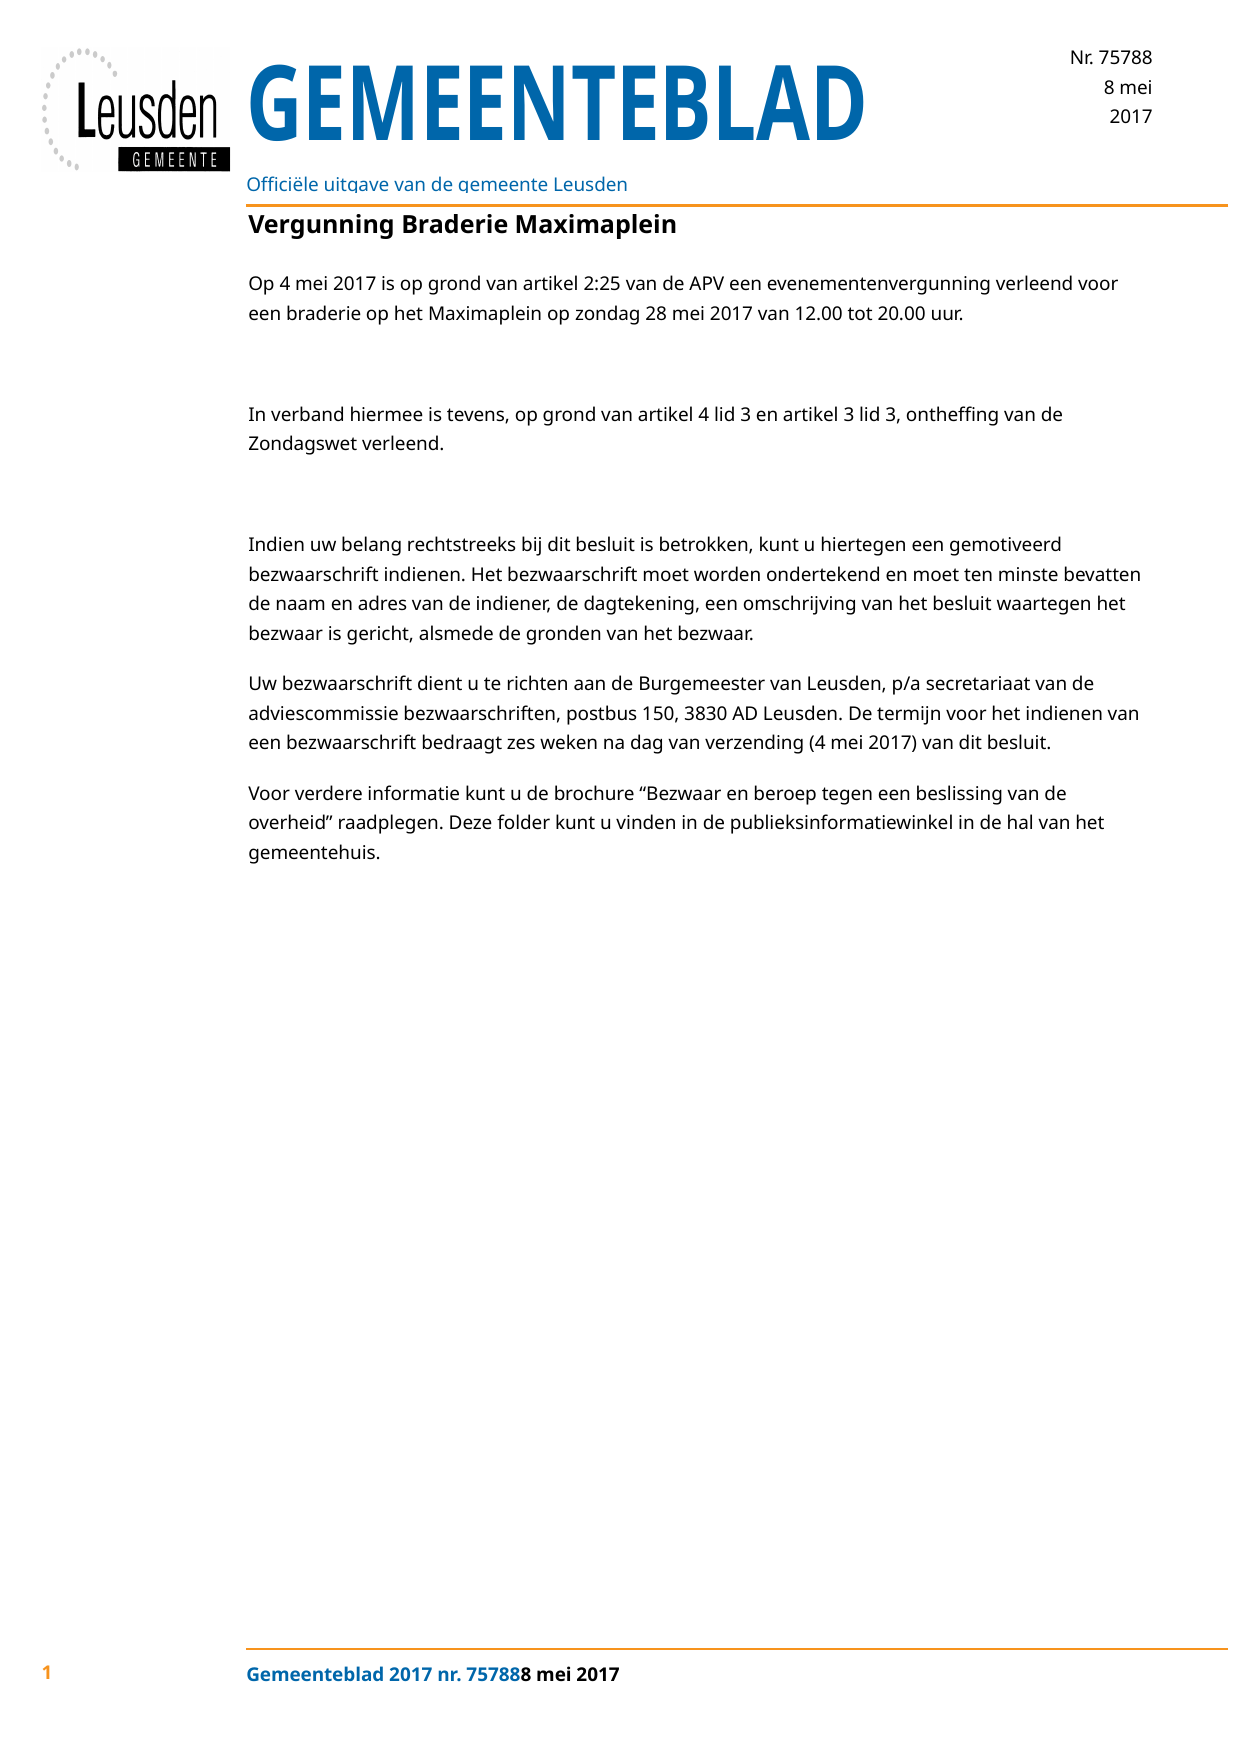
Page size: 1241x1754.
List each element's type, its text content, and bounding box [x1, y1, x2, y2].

text Indien uw belang rechtstreeks bij dit besluit is betrokken, kunt u hiertegen een gemotiveerd bezwaarschrift indienen. Het bezwaarschrift moet worden ondertekend en moet ten minste bevatten de naam en adres van de indiener, de dagtekening, een omschrijving van het besluit waartegen het bezwaar is gericht, alsmede de gronden van het bezwaar. [248, 531, 1152, 646]
picture [41, 47, 231, 172]
text Uw bezwaarschrift dient u te richten aan de Burgemeester van Leusden, p/a secretariaat van de adviescommissie bezwaarschriften, postbus 150, 3830 AD Leusden. De termijn voor het indienen van een bezwaarschrift bedraagt zes weken na dag van verzending (4 mei 2017) van dit besluit. [248, 670, 1152, 755]
text Vergunning Braderie Maximaplein [248, 207, 1152, 241]
text Voor verdere informatie kunt u de brochure “Bezwaar en beroep tegen een beslissing van de overheid” raadplegen. Deze folder kunt u vinden in de publieksinformatiewinkel in de hal van het gemeentehuis. [248, 780, 1152, 865]
text In verband hiermee is tevens, op grond van artikel 4 lid 3 en artikel 3 lid 3, ontheffing van de Zondagswet verleend. [248, 401, 1152, 456]
text Op 4 mei 2017 is op grond van artikel 2:25 van de APV een evenementenvergunning verleend voor een braderie op het Maximaplein op zondag 28 mei 2017 van 12.00 tot 20.00 uur. [248, 270, 1152, 326]
